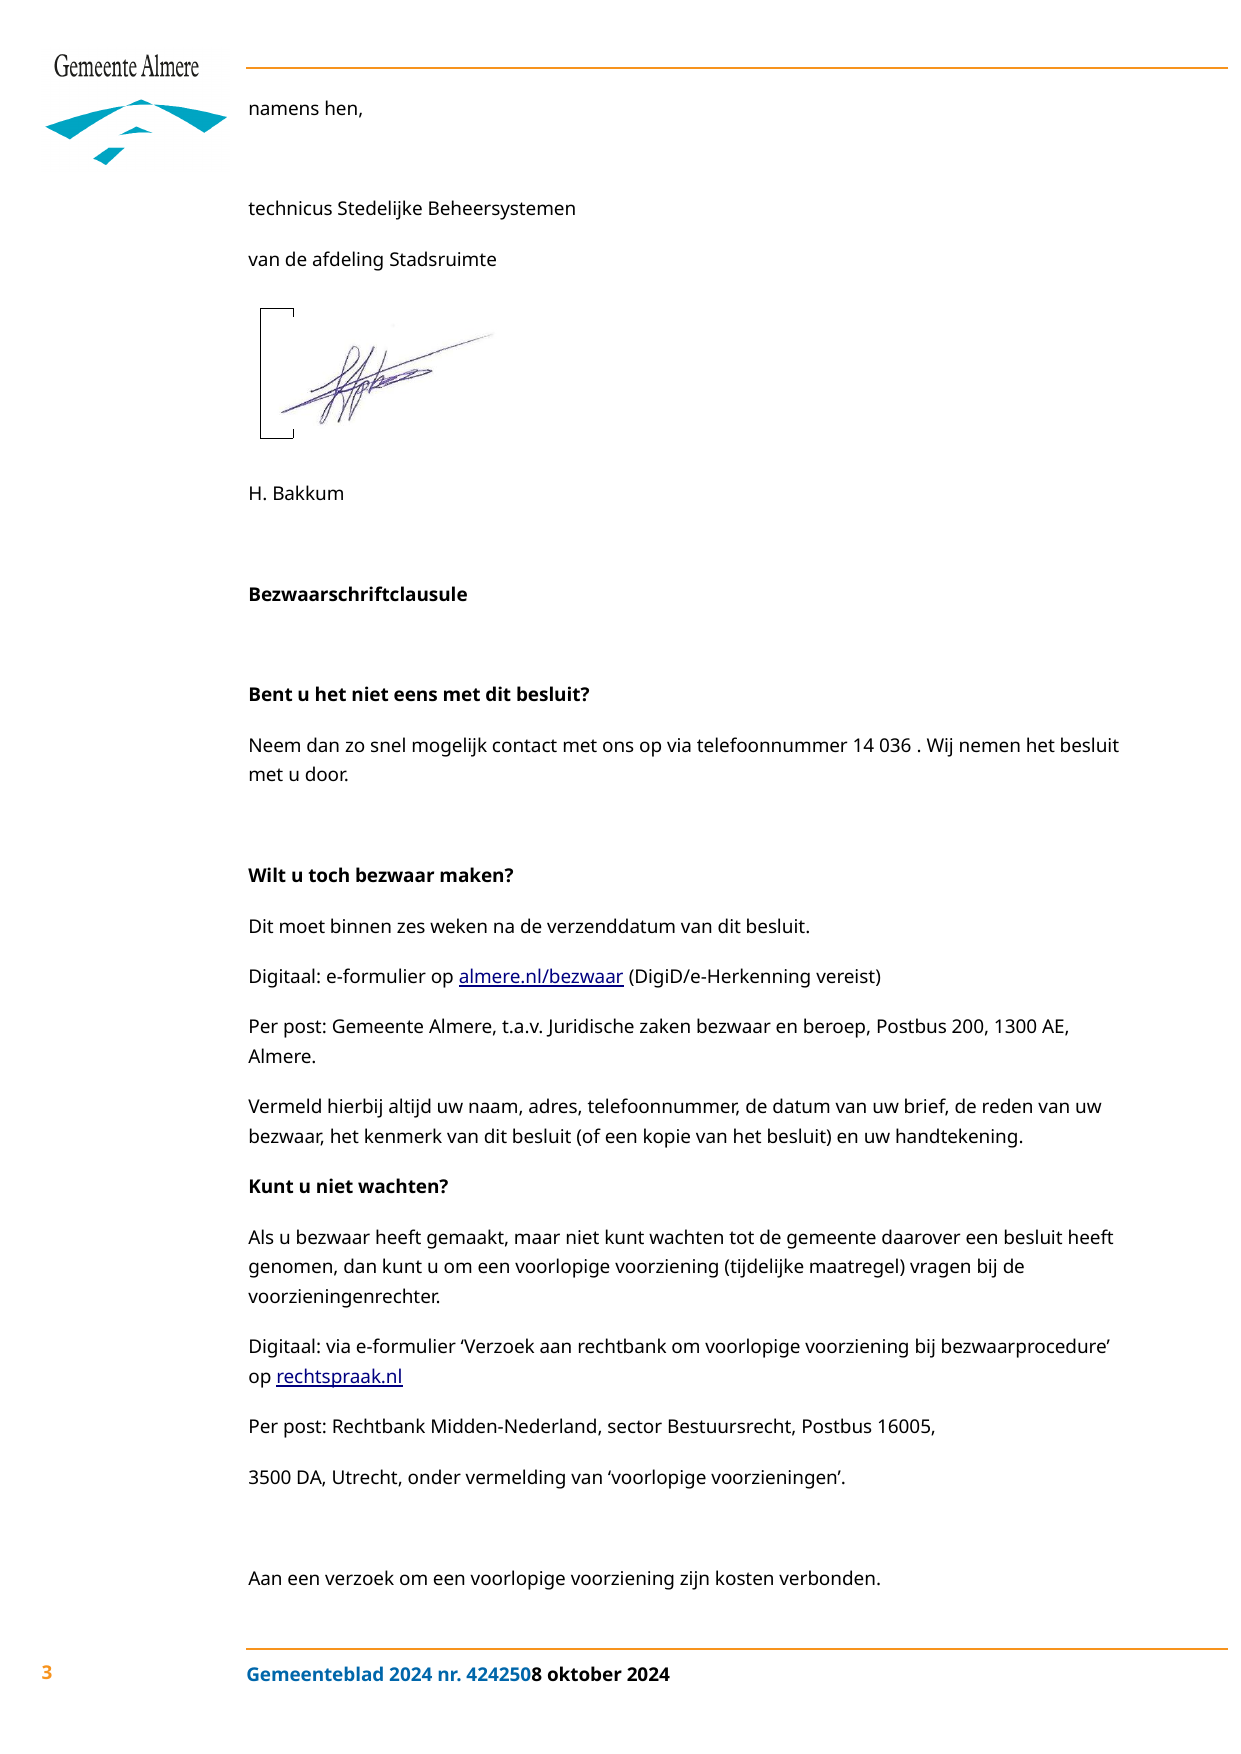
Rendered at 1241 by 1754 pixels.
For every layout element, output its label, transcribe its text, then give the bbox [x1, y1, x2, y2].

text Per post: Gemeente Almere, t.a.v. Juridische zaken bezwaar en beroep, Postbus 200, 1300 AE, Almere. [248, 1014, 1152, 1069]
text van de afdeling Stadsruimte [248, 246, 1152, 272]
text namens hen, [248, 95, 1152, 121]
text Bent u het niet eens met dit besluit? [248, 682, 1152, 707]
text Kunt u niet wachten? [248, 1174, 1152, 1199]
text Digitaal: e-formulier op almere.nl/bezwaar (DigiD/e-Herkenning vereist) [248, 963, 1152, 989]
picture [41, 47, 231, 172]
text Vermeld hierbij altijd uw naam, adres, telefoonnummer, de datum van uw brief, de reden van uw bezwaar, het kenmerk van dit besluit (of een kopie van het besluit) en uw handtekening. [248, 1094, 1152, 1149]
text Per post: Rechtbank Midden-Nederland, sector Bestuursrecht, Postbus 16005, [248, 1414, 1152, 1439]
text Bezwaarschriftclausule [248, 581, 1152, 607]
picture [268, 317, 499, 429]
text Dit moet binnen zes weken na de verzenddatum van dit besluit. [248, 913, 1152, 939]
text H. Bakkum [248, 480, 1152, 506]
text Digitaal: via e-formulier ‘Verzoek aan rechtbank om voorlopige voorziening bij bezwaarprocedure’ op rechtspraak.nl [248, 1334, 1152, 1389]
text technicus Stedelijke Beheersystemen [248, 196, 1152, 221]
text 3500 DA, Utrecht, onder vermelding van ‘voorlopige voorzieningen’. [248, 1464, 1152, 1490]
text Aan een verzoek om een voorlopige voorziening zijn kosten verbonden. [248, 1565, 1152, 1591]
text Neem dan zo snel mogelijk contact met ons op via telefoonnummer 14 036 . Wij nemen het besluit met u door. [248, 732, 1152, 787]
text Als u bezwaar heeft gemaakt, maar niet kunt wachten tot de gemeente daarover een besluit heeft genomen, dan kunt u om een voorlopige voorziening (tijdelijke maatregel) vragen bij de voorzieningenrechter. [248, 1224, 1152, 1309]
text Wilt u toch bezwaar maken? [248, 862, 1152, 888]
